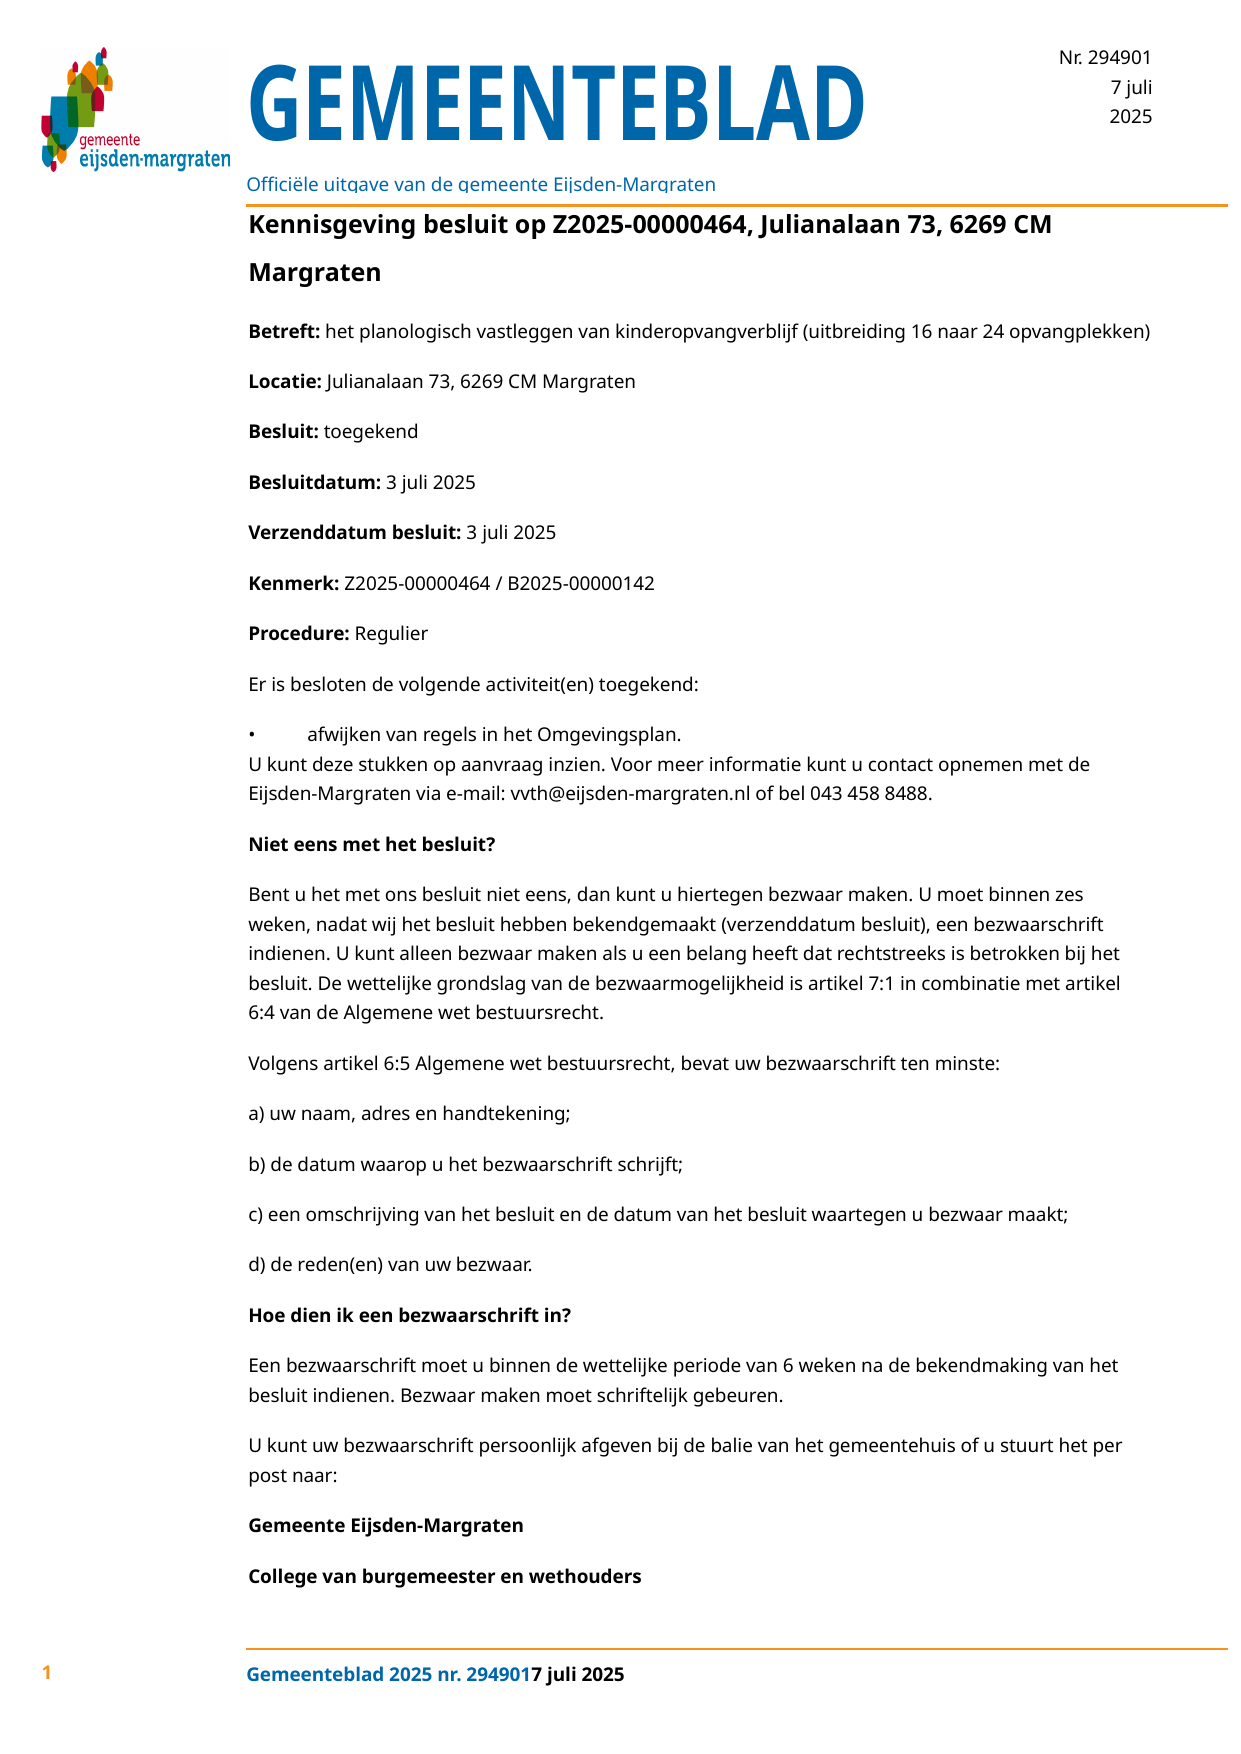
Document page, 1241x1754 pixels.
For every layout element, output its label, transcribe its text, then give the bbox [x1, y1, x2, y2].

text a) uw naam, adres en handtekening; [248, 1100, 1152, 1126]
text Niet eens met het besluit? [248, 831, 1152, 857]
text Volgens artikel 6:5 Algemene wet bestuursrecht, bevat uw bezwaarschrift ten minste: [248, 1050, 1152, 1076]
text U kunt deze stukken op aanvraag inzien. Voor meer informatie kunt u contact opnemen met de Eijsden-Margraten via e-mail: vvth@eijsden-margraten.nl of bel 043 458 8488. [248, 751, 1152, 806]
text Er is besloten de volgende activiteit(en) toegekend: [248, 671, 1152, 697]
text U kunt uw bezwaarschrift persoonlijk afgeven bij de balie van het gemeentehuis of u stuurt het per post naar: [248, 1432, 1152, 1488]
text Besluit: toegekend [248, 419, 1152, 444]
text Hoe dien ik een bezwaarschrift in? [248, 1302, 1152, 1328]
text Gemeente Eijsden-Margraten [248, 1512, 1152, 1538]
text Besluitdatum: 3 juli 2025 [248, 469, 1152, 495]
list afwijken van regels in het Omgevingsplan. [248, 721, 1152, 747]
text Kennisgeving besluit op Z2025-00000464, Julianalaan 73, 6269 CM Margraten [248, 207, 1152, 288]
text d) de reden(en) van uw bezwaar. [248, 1252, 1152, 1277]
text Verzenddatum besluit: 3 juli 2025 [248, 519, 1152, 545]
text c) een omschrijving van het besluit en de datum van het besluit waartegen u bezwaar maakt; [248, 1201, 1152, 1227]
text Locatie: Julianalaan 73, 6269 CM Margraten [248, 368, 1152, 394]
picture [41, 47, 231, 172]
text Kenmerk: Z2025-00000464 / B2025-00000142 [248, 570, 1152, 596]
text b) de datum waarop u het bezwaarschrift schrijft; [248, 1151, 1152, 1177]
text Een bezwaarschrift moet u binnen de wettelijke periode van 6 weken na de bekendmaking van het besluit indienen. Bezwaar maken moet schriftelijk gebeuren. [248, 1352, 1152, 1408]
text Betreft: het planologisch vastleggen van kinderopvangverblijf (uitbreiding 16 naar 24 opvangplekken) [248, 318, 1152, 344]
text Bent u het met ons besluit niet eens, dan kunt u hiertegen bezwaar maken. U moet binnen zes weken, nadat wij het besluit hebben bekendgemaakt (verzenddatum besluit), een bezwaarschrift indienen. U kunt alleen bezwaar maken als u een belang heeft dat rechtstreeks is betrokken bij het besluit. De wettelijke grondslag van de bezwaarmogelijkheid is artikel 7:1 in combinatie met artikel 6:4 van de Algemene wet bestuursrecht. [248, 881, 1152, 1025]
text Procedure: Regulier [248, 620, 1152, 646]
text College van burgemeester en wethouders [248, 1563, 1152, 1589]
